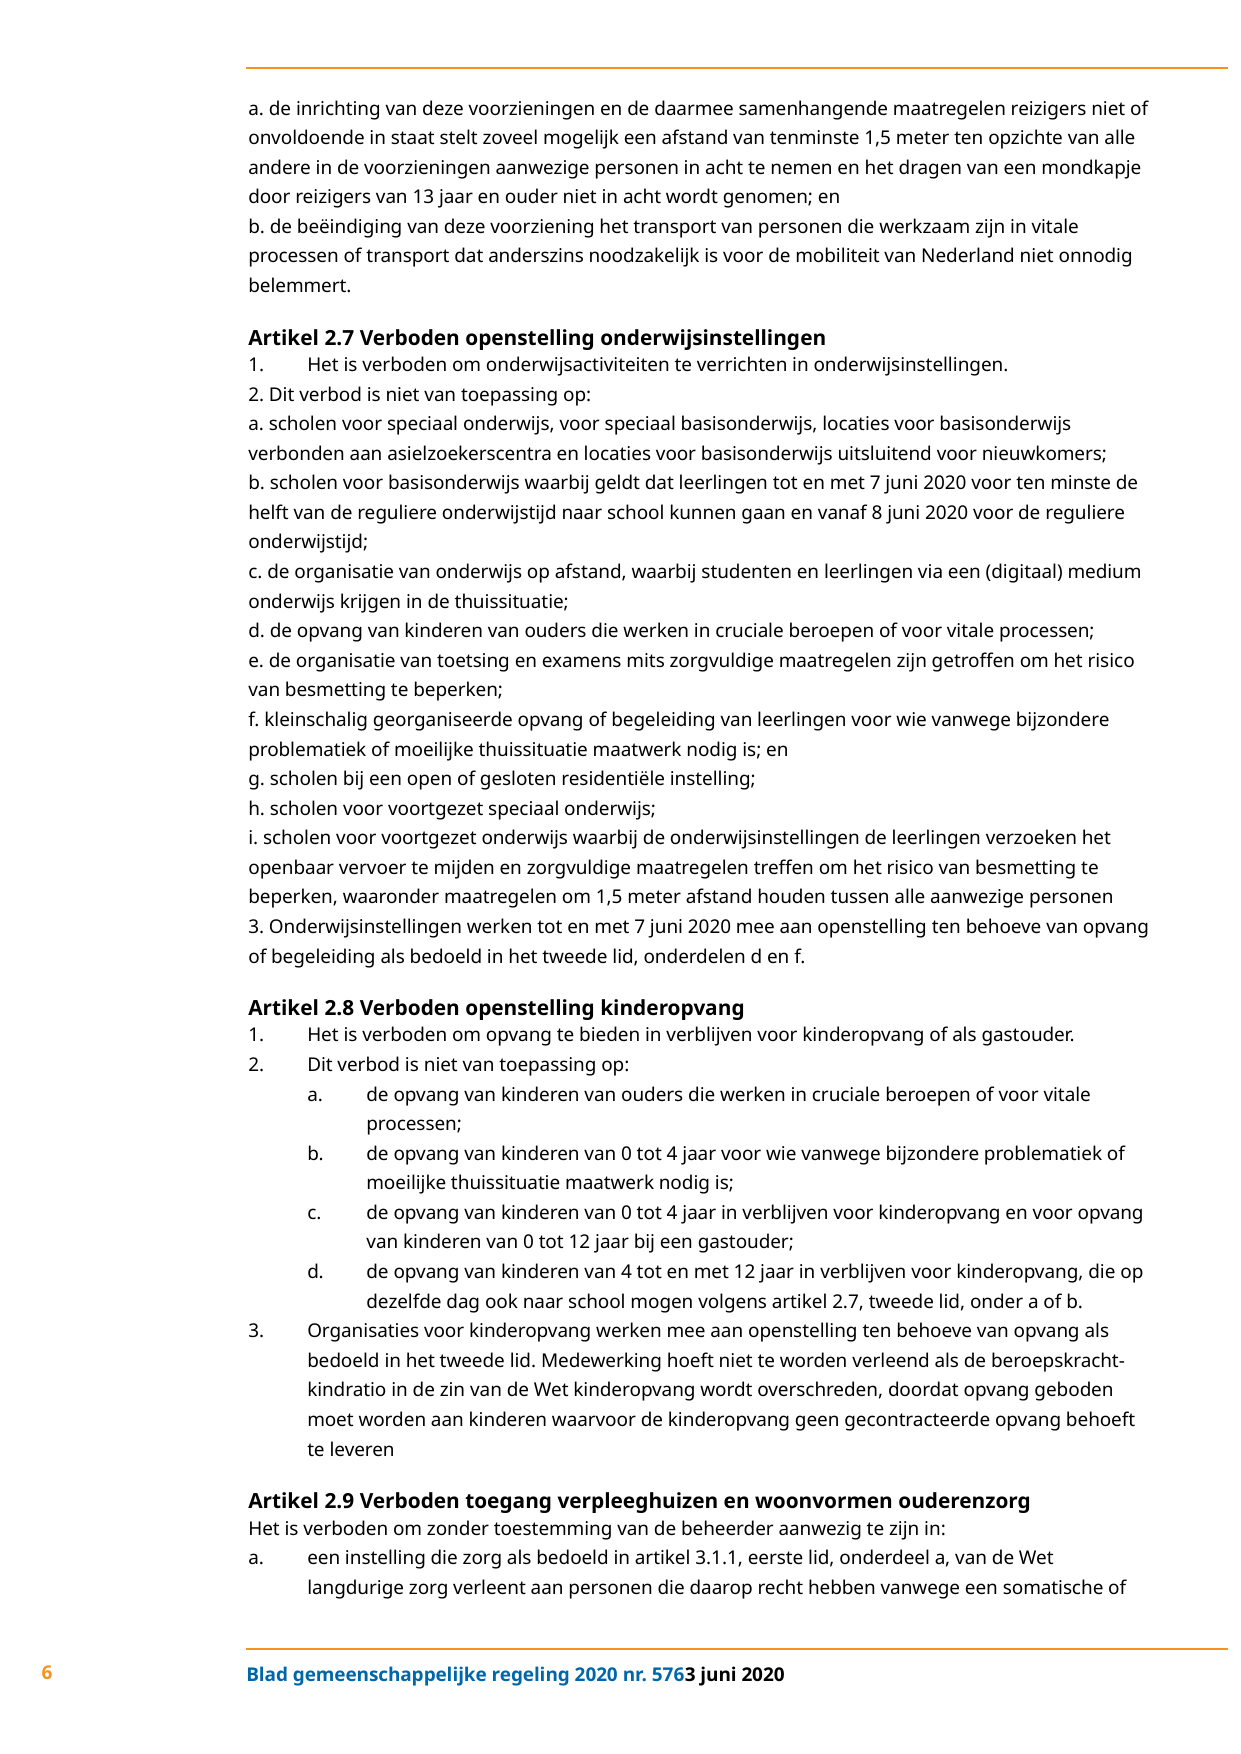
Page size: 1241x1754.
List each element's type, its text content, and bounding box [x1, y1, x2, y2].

text Het is verboden om zonder toestemming van de beheerder aanwezig te zijn in: [248, 1515, 1152, 1540]
list Het is verboden om onderwijsactiviteiten te verrichten in onderwijsinstellingen. [248, 351, 1152, 377]
list Dit verbod is niet van toepassing op: [248, 1051, 1152, 1077]
list Het is verboden om opvang te bieden in verblijven voor kinderopvang of als gastouder. [248, 1022, 1152, 1047]
list de opvang van kinderen van 4 tot en met 12 jaar in verblijven voor kinderopvang, die op dezelfde dag ook naar school mogen volgens artikel 2.7, tweede lid, onder a of b. [307, 1258, 1152, 1314]
text d. de opvang van kinderen van ouders die werken in cruciale beroepen of voor vitale processen; [248, 617, 1152, 643]
text i. scholen voor voortgezet onderwijs waarbij de onderwijsinstellingen de leerlingen verzoeken het openbaar vervoer te mijden en zorgvuldige maatregelen treffen om het risico van besmetting te beperken, waaronder maatregelen om 1,5 meter afstand houden tussen alle aanwezige personen [248, 824, 1152, 909]
list de opvang van kinderen van 0 tot 4 jaar voor wie vanwege bijzondere problematiek of moeilijke thuissituatie maatwerk nodig is; [307, 1140, 1152, 1195]
picture [41, 47, 231, 172]
text 3. Onderwijsinstellingen werken tot en met 7 juni 2020 mee aan openstelling ten behoeve van opvang of begeleiding als bedoeld in het tweede lid, onderdelen d en f. [248, 913, 1152, 968]
text b. de beëindiging van deze voorziening het transport van personen die werkzaam zijn in vitale processen of transport dat anderszins noodzakelijk is voor de mobiliteit van Nederland niet onnodig belemmert. [248, 213, 1152, 298]
list Organisaties voor kinderopvang werken mee aan openstelling ten behoeve van opvang als bedoeld in het tweede lid. Medewerking hoeft niet te worden verleend als de beroepskracht-kindratio in de zin van de Wet kinderopvang wordt overschreden, doordat opvang geboden moet worden aan kinderen waarvoor de kinderopvang geen gecontracteerde opvang behoeft te leveren [248, 1317, 1152, 1462]
text a. de inrichting van deze voorzieningen en de daarmee samenhangende maatregelen reizigers niet of onvoldoende in staat stelt zoveel mogelijk een afstand van tenminste 1,5 meter ten opzichte van alle andere in de voorzieningen aanwezige personen in acht te nemen en het dragen van een mondkapje door reizigers van 13 jaar en ouder niet in acht wordt genomen; en [248, 95, 1152, 209]
text b. scholen voor basisonderwijs waarbij geldt dat leerlingen tot en met 7 juni 2020 voor ten minste de helft van de reguliere onderwijstijd naar school kunnen gaan en vanaf 8 juni 2020 voor de reguliere onderwijstijd; [248, 469, 1152, 554]
text e. de organisatie van toetsing en examens mits zorgvuldige maatregelen zijn getroffen om het risico van besmetting te beperken; [248, 647, 1152, 702]
text Artikel 2.7 Verboden openstelling onderwijsinstellingen [248, 323, 1152, 351]
text 2. Dit verbod is niet van toepassing op: [248, 381, 1152, 406]
text h. scholen voor voortgezet speciaal onderwijs; [248, 795, 1152, 821]
text Artikel 2.9 Verboden toegang verpleeghuizen en woonvormen ouderenzorg [248, 1486, 1152, 1515]
text g. scholen bij een open of gesloten residentiële instelling; [248, 765, 1152, 791]
text a. scholen voor speciaal onderwijs, voor speciaal basisonderwijs, locaties voor basisonderwijs verbonden aan asielzoekerscentra en locaties voor basisonderwijs uitsluitend voor nieuwkomers; [248, 410, 1152, 466]
list de opvang van kinderen van 0 tot 4 jaar in verblijven voor kinderopvang en voor opvang van kinderen van 0 tot 12 jaar bij een gastouder; [307, 1199, 1152, 1254]
text Artikel 2.8 Verboden openstelling kinderopvang [248, 993, 1152, 1022]
text c. de organisatie van onderwijs op afstand, waarbij studenten en leerlingen via een (digitaal) medium onderwijs krijgen in de thuissituatie; [248, 558, 1152, 613]
list de opvang van kinderen van ouders die werken in cruciale beroepen of voor vitale processen; [307, 1081, 1152, 1136]
text f. kleinschalig georganiseerde opvang of begeleiding van leerlingen voor wie vanwege bijzondere problematiek of moeilijke thuissituatie maatwerk nodig is; en [248, 706, 1152, 761]
list een instelling die zorg als bedoeld in artikel 3.1.1, eerste lid, onderdeel a, van de Wet langdurige zorg verleent aan personen die daarop recht hebben vanwege een somatische of [248, 1544, 1152, 1599]
